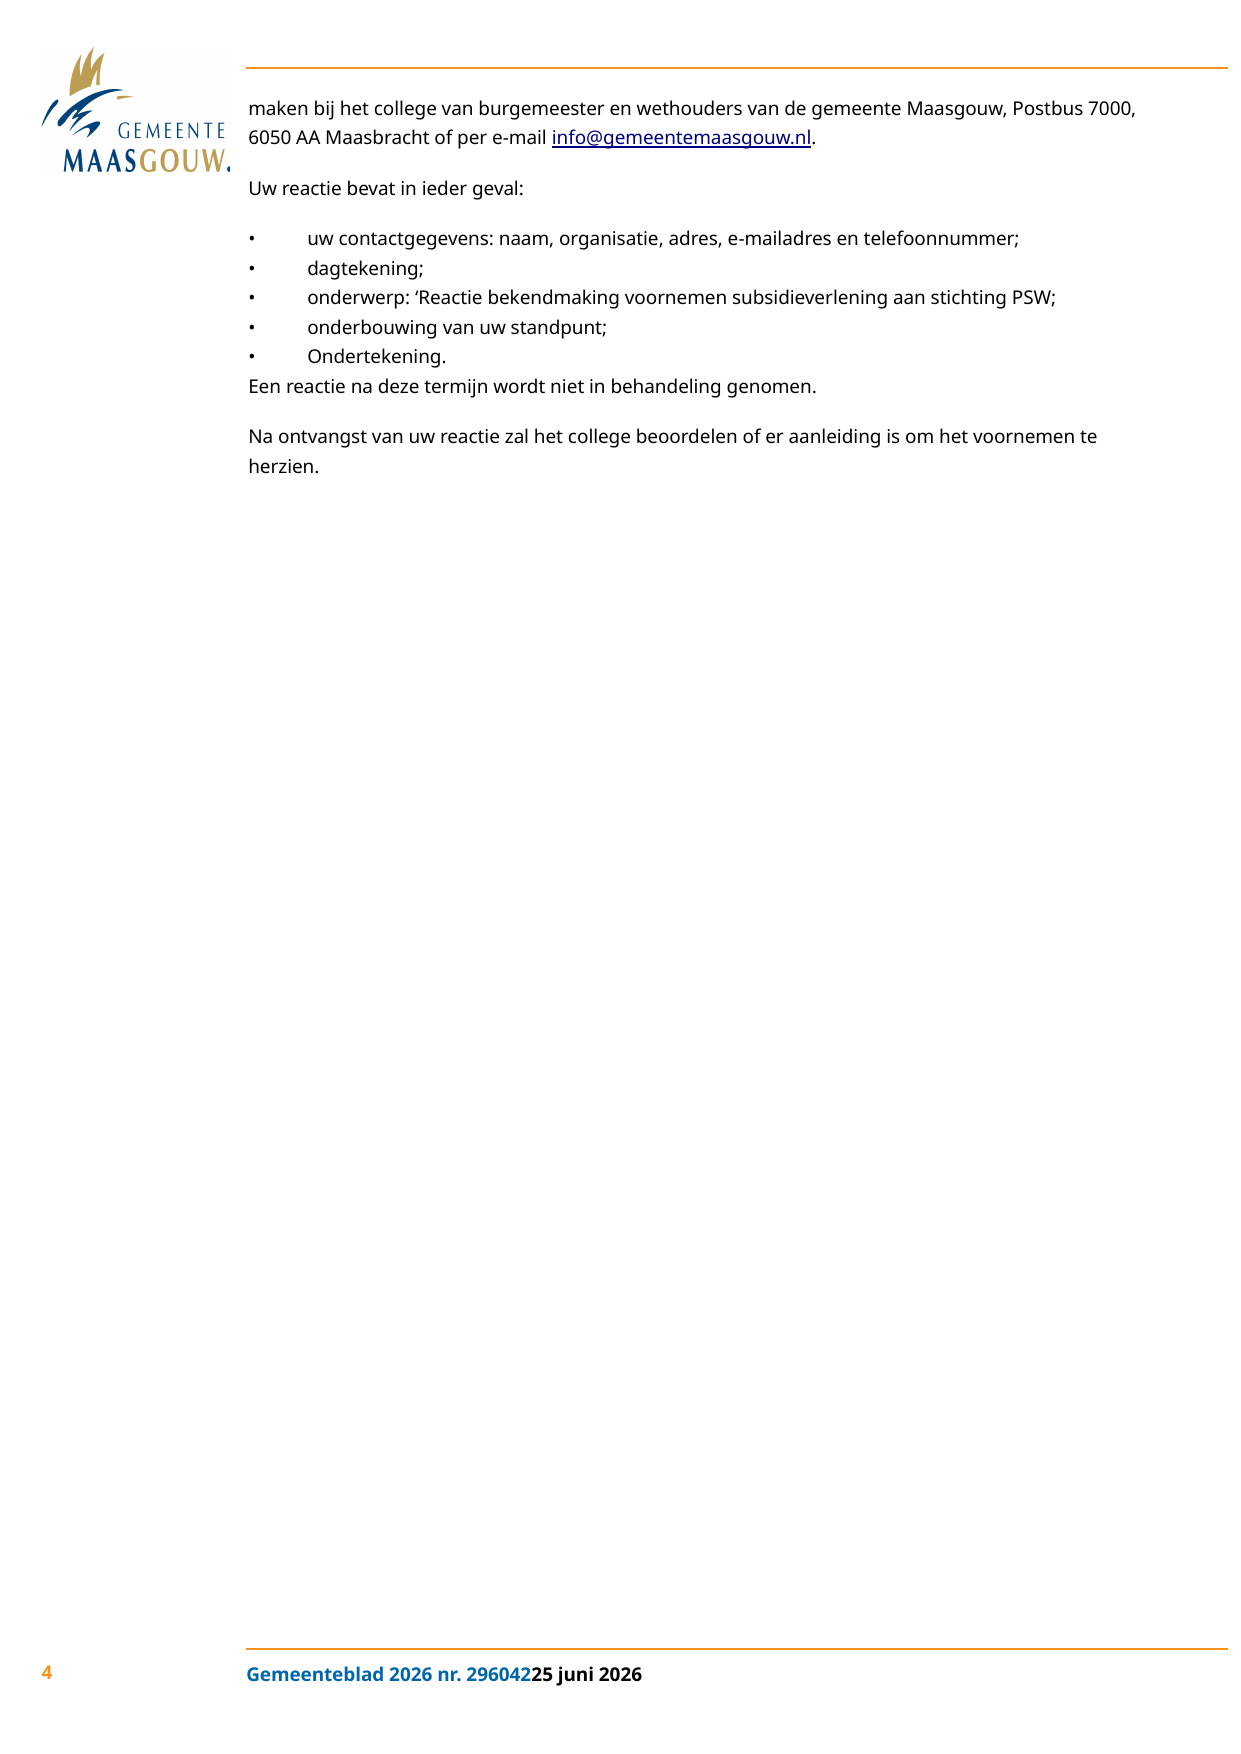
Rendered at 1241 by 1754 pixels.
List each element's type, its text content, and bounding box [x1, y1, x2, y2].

list onderbouwing van uw standpunt; [248, 314, 1152, 340]
list uw contactgegevens: naam, organisatie, adres, e-mailadres en telefoonnummer; [248, 225, 1152, 251]
list onderwerp: ‘Reactie bekendmaking voornemen subsidieverlening aan stichting PSW; [248, 284, 1152, 310]
list dagtekening; [248, 255, 1152, 281]
text maken bij het college van burgemeester en wethouders van de gemeente Maasgouw, Postbus 7000, 6050 AA Maasbracht of per e-mail info@gemeentemaasgouw.nl. [248, 95, 1152, 150]
picture [41, 47, 231, 172]
text Uw reactie bevat in ieder geval: [248, 175, 1152, 201]
text Een reactie na deze termijn wordt niet in behandeling genomen. [248, 373, 1152, 399]
list Ondertekening. [248, 343, 1152, 369]
text Na ontvangst van uw reactie zal het college beoordelen of er aanleiding is om het voornemen te herzien. [248, 423, 1152, 479]
